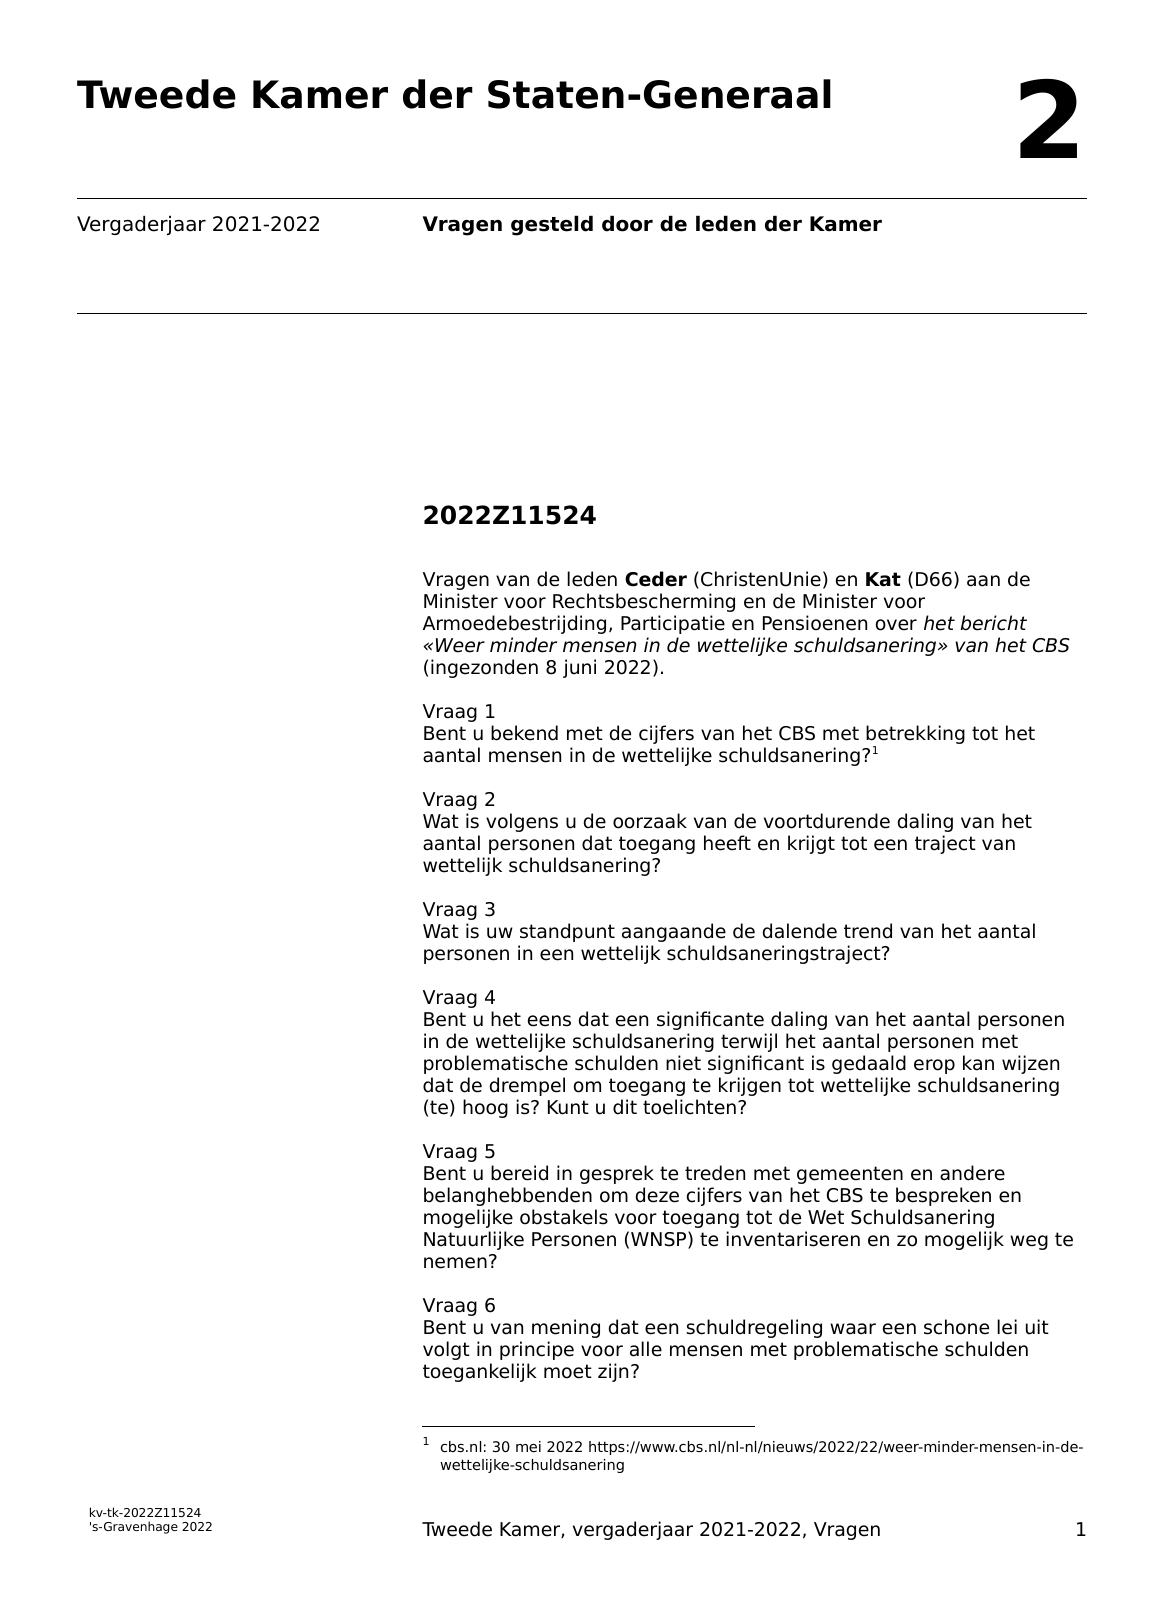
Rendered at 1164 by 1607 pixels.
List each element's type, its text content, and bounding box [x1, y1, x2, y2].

text Wat is uw standpunt aangaande de dalende trend van het aantal personen in een wettelijk schuldsaneringstraject? [422, 921, 1087, 965]
text Bent u bereid in gesprek te treden met gemeenten en andere belanghebbenden om deze cijfers van het CBS te bespreken en mogelijke obstakels voor toegang tot de Wet Schuldsanering Natuurlijke Personen (WNSP) te inventariseren en zo mogelijk weg te nemen? [422, 1163, 1087, 1273]
table_cell Vergaderjaar 2021-2022 [77, 199, 422, 313]
text Vraag 5 [422, 1141, 1087, 1163]
table_header 2 [886, 59, 1087, 198]
text Vraag 2 [422, 789, 1087, 811]
text kv-tk-2022Z11524 [88, 1506, 323, 1520]
text Vraag 3 [422, 899, 1087, 921]
text Bent u bekend met de cijfers van het CBS met betrekking tot het aantal mensen in de wettelijke schuldsanering? [422, 723, 1087, 767]
table_cell Vragen gesteld door de leden der Kamer [422, 199, 1087, 313]
text Wat is volgens u de oorzaak van de voortdurende daling van het aantal personen dat toegang heeft en krijgt tot een traject van wettelijk schuldsanering? [422, 811, 1087, 877]
table_header Tweede Kamer der Staten-Generaal [77, 59, 886, 198]
text Bent u het eens dat een significante daling van het aantal personen in de wettelijke schuldsanering terwijl het aantal personen met problematische schulden niet significant is gedaald erop kan wijzen dat de drempel om toegang te krijgen tot wettelijke schuldsanering (te) hoog is? Kunt u dit toelichten? [422, 1009, 1087, 1119]
text Vraag 4 [422, 987, 1087, 1009]
text Vragen van de leden Ceder (ChristenUnie) en Kat (D66) aan de Minister voor Rechtsbescherming en de Minister voor Armoedebestrijding, Participatie en Pensioenen over het bericht «Weer minder mensen in de wettelijke schuldsanering» van het CBS (ingezonden 8 juni 2022). [422, 569, 1087, 679]
text Vraag 6 [422, 1295, 1087, 1317]
text cbs.nl: 30 mei 2022 https://www.cbs.nl/nl-nl/nieuws/2022/22/weer-minder-mensen-in-de-wettelijke-schuldsanering [422, 1435, 1087, 1474]
text Vraag 1 [422, 701, 1087, 723]
text 2022Z11524 [422, 501, 1087, 531]
text 's-Gravenhage 2022 [88, 1520, 323, 1534]
text Bent u van mening dat een schuldregeling waar een schone lei uit volgt in principe voor alle mensen met problematische schulden toegankelijk moet zijn? [422, 1317, 1087, 1383]
